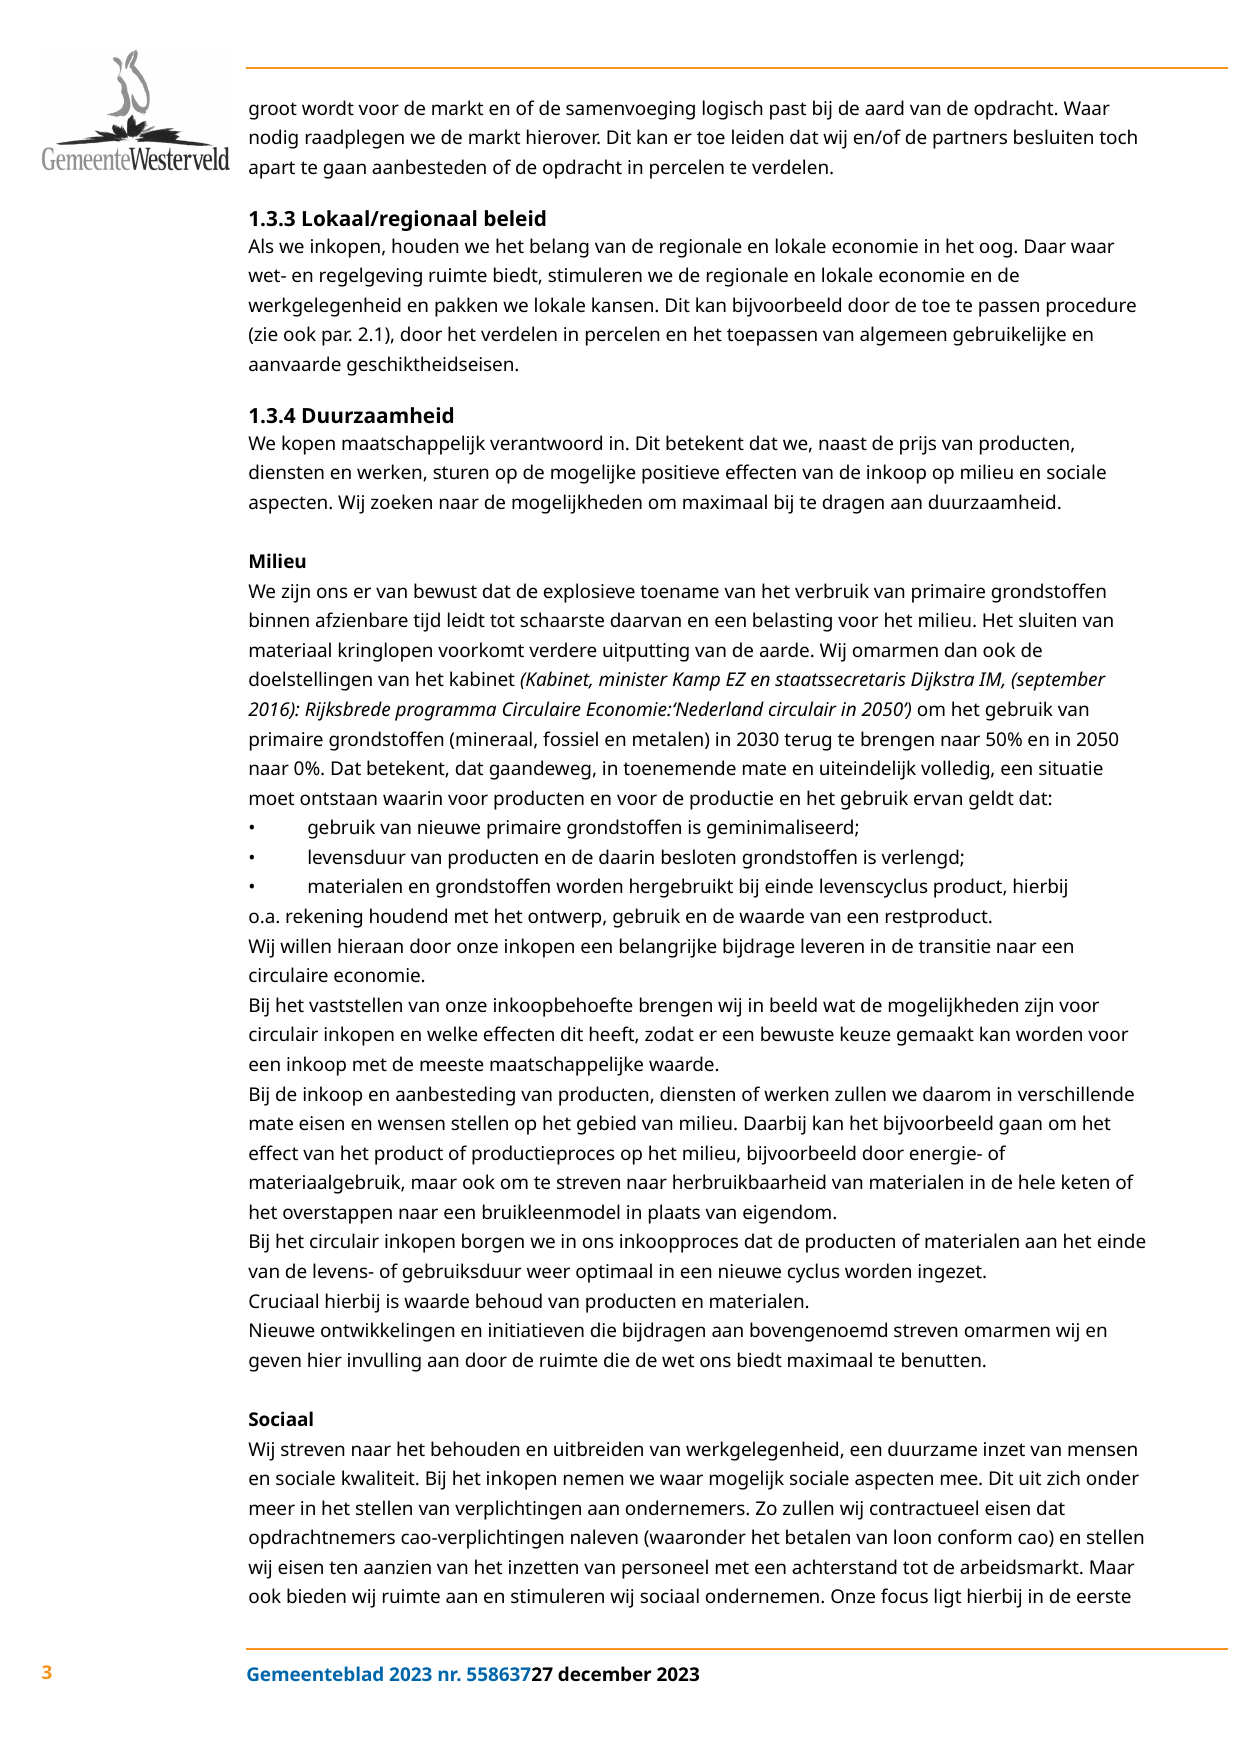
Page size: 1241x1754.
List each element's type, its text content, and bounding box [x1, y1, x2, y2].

text groot wordt voor de markt en of de samenvoeging logisch past bij de aard van de opdracht. Waar nodig raadplegen we de markt hierover. Dit kan er toe leiden dat wij en/of de partners besluiten toch apart te gaan aanbesteden of de opdracht in percelen te verdelen. [248, 95, 1152, 180]
text 1.3.3 Lokaal/regionaal beleid [248, 204, 1152, 233]
text Als we inkopen, houden we het belang van de regionale en lokale economie in het oog. Daar waar wet- en regelgeving ruimte biedt, stimuleren we de regionale en lokale economie en de werkgelegenheid en pakken we lokale kansen. Dit kan bijvoorbeeld door de toe te passen procedure (zie ook par. 2.1), door het verdelen in percelen en het toepassen van algemeen gebruikelijke en aanvaarde geschiktheidseisen. [248, 233, 1152, 377]
text Bij de inkoop en aanbesteding van producten, diensten of werken zullen we daarom in verschillende mate eisen en wensen stellen op het gebied van milieu. Daarbij kan het bijvoorbeeld gaan om het effect van het product of productieproces op het milieu, bijvoorbeeld door energie- of materiaalgebruik, maar ook om te streven naar herbruikbaarheid van materialen in de hele keten of het overstappen naar een bruikleenmodel in plaats van eigendom. [248, 1081, 1152, 1225]
list materialen en grondstoffen worden hergebruikt bij einde levenscyclus product, hierbij [248, 874, 1152, 899]
text Milieu [248, 548, 1152, 574]
list levensduur van producten en de daarin besloten grondstoffen is verlengd; [248, 844, 1152, 870]
text Wij willen hieraan door onze inkopen een belangrijke bijdrage leveren in de transitie naar een circulaire economie. [248, 933, 1152, 988]
text Nieuwe ontwikkelingen en initiatieven die bijdragen aan bovengenoemd streven omarmen wij en geven hier invulling aan door de ruimte die de wet ons biedt maximaal te benutten. [248, 1317, 1152, 1373]
text We zijn ons er van bewust dat de explosieve toename van het verbruik van primaire grondstoffen binnen afzienbare tijd leidt tot schaarste daarvan en een belasting voor het milieu. Het sluiten van materiaal kringlopen voorkomt verdere uitputting van de aarde. Wij omarmen dan ook de doelstellingen van het kabinet (Kabinet, minister Kamp EZ en staatssecretaris Dijkstra IM, (september 2016): Rijksbrede programma Circulaire Economie:‘Nederland circulair in 2050’) om het gebruik van primaire grondstoffen (mineraal, fossiel en metalen) in 2030 terug te brengen naar 50% en in 2050 naar 0%. Dat betekent, dat gaandeweg, in toenemende mate en uiteindelijk volledig, een situatie moet ontstaan waarin voor producten en voor de productie en het gebruik ervan geldt dat: [248, 578, 1152, 811]
text o.a. rekening houdend met het ontwerp, gebruik en de waarde van een restproduct. [248, 903, 1152, 929]
list gebruik van nieuwe primaire grondstoffen is geminimaliseerd; [248, 814, 1152, 840]
text Cruciaal hierbij is waarde behoud van producten en materialen. [248, 1288, 1152, 1314]
text Sociaal [248, 1406, 1152, 1432]
picture [41, 47, 231, 172]
text We kopen maatschappelijk verantwoord in. Dit betekent dat we, naast de prijs van producten, diensten en werken, sturen op de mogelijke positieve effecten van de inkoop op milieu en sociale aspecten. Wij zoeken naar de mogelijkheden om maximaal bij te dragen aan duurzaamheid. [248, 430, 1152, 515]
text Wij streven naar het behouden en uitbreiden van werkgelegenheid, een duurzame inzet van mensen en sociale kwaliteit. Bij het inkopen nemen we waar mogelijk sociale aspecten mee. Dit uit zich onder meer in het stellen van verplichtingen aan ondernemers. Zo zullen wij contractueel eisen dat opdrachtnemers cao-verplichtingen naleven (waaronder het betalen van loon conform cao) en stellen wij eisen ten aanzien van het inzetten van personeel met een achterstand tot de arbeidsmarkt. Maar ook bieden wij ruimte aan en stimuleren wij sociaal ondernemen. Onze focus ligt hierbij in de eerste [248, 1436, 1152, 1609]
text Bij het circulair inkopen borgen we in ons inkoopproces dat de producten of materialen aan het einde van de levens- of gebruiksduur weer optimaal in een nieuwe cyclus worden ingezet. [248, 1229, 1152, 1284]
text Bij het vaststellen van onze inkoopbehoefte brengen wij in beeld wat de mogelijkheden zijn voor circulair inkopen en welke effecten dit heeft, zodat er een bewuste keuze gemaakt kan worden voor een inkoop met de meeste maatschappelijke waarde. [248, 992, 1152, 1077]
text 1.3.4 Duurzaamheid [248, 402, 1152, 430]
